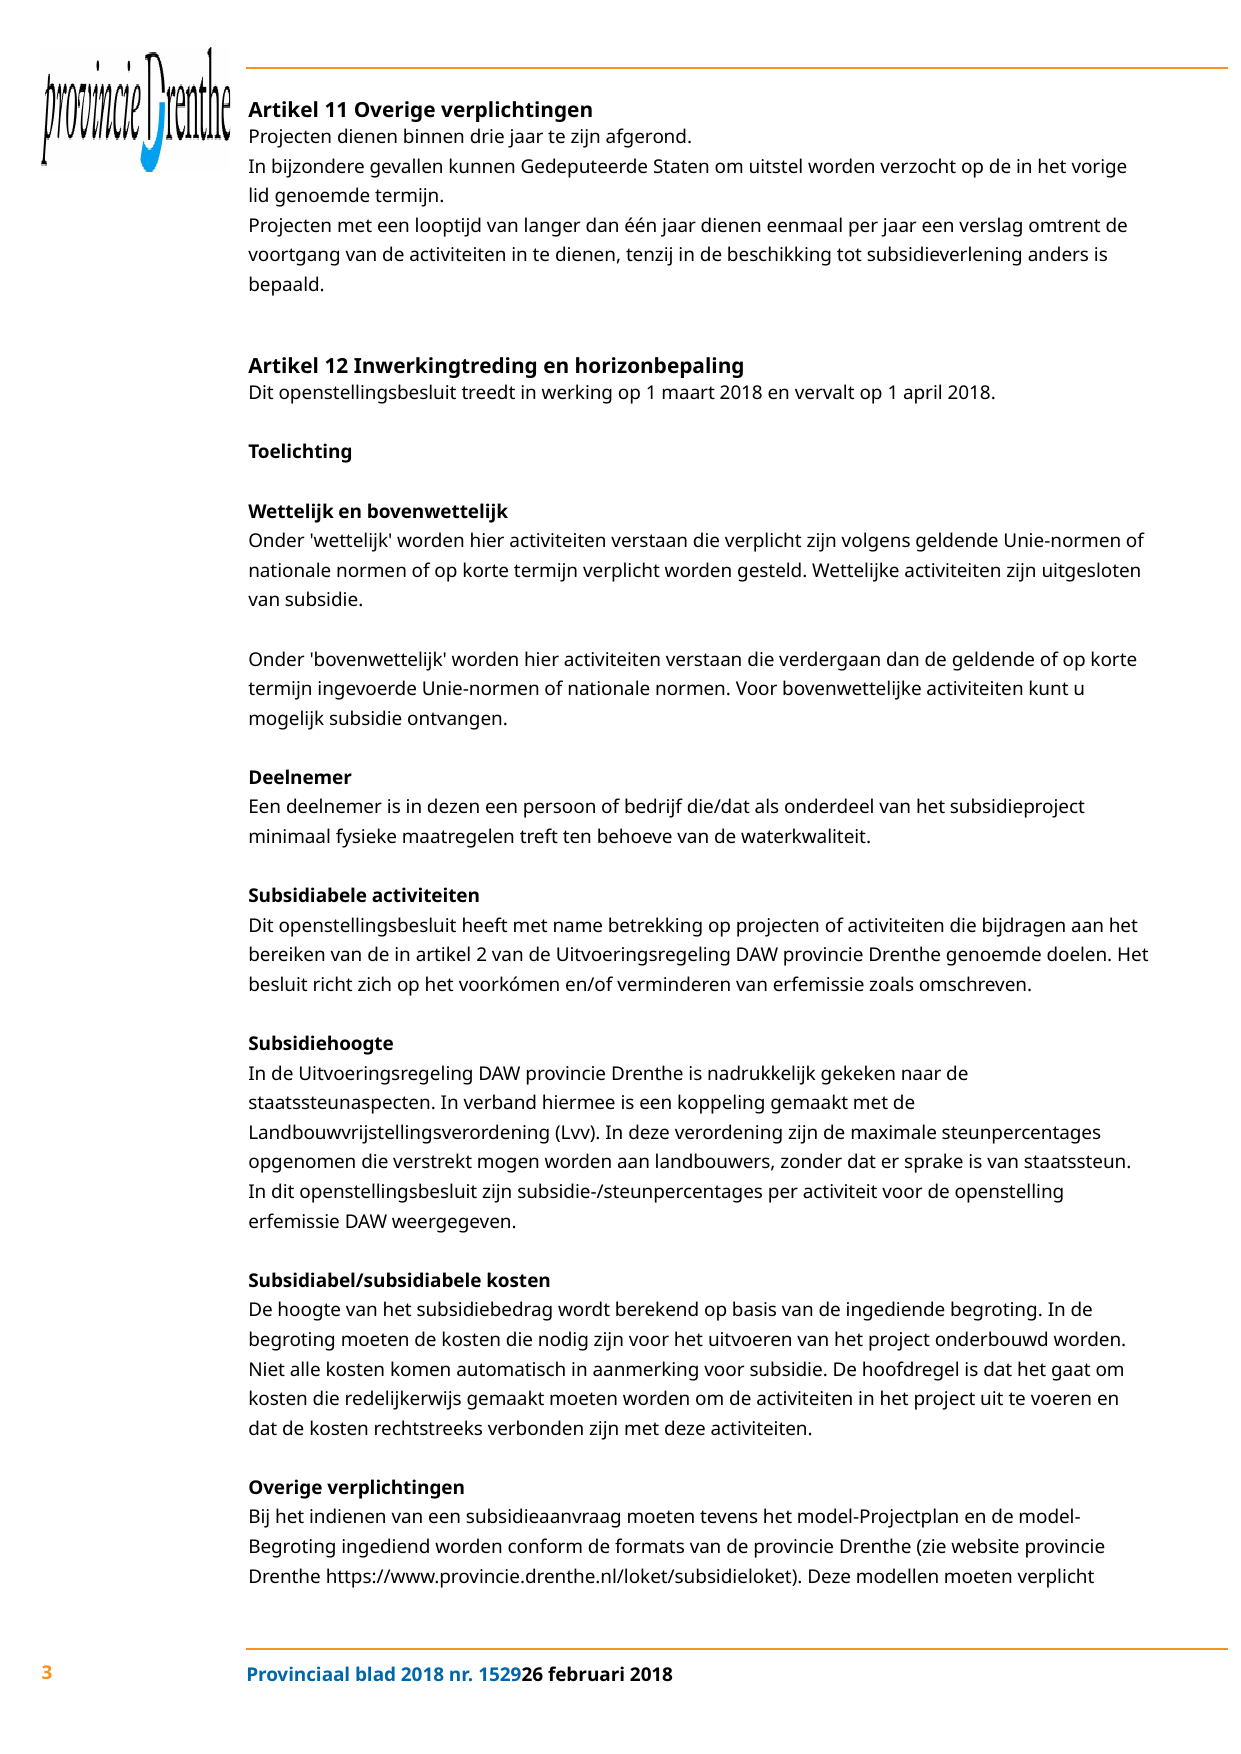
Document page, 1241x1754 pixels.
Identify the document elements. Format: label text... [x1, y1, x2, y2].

text Subsidiehoogte [248, 1030, 1152, 1056]
text In bijzondere gevallen kunnen Gedeputeerde Staten om uitstel worden verzocht op de in het vorige lid genoemde termijn. [248, 153, 1152, 208]
text Wettelijk en bovenwettelijk [248, 498, 1152, 524]
text Dit openstellingsbesluit treedt in werking op 1 maart 2018 en vervalt op 1 april 2018. [248, 379, 1152, 405]
text Artikel 12 Inwerkingtreding en horizonbepaling [248, 351, 1152, 379]
text Overige verplichtingen [248, 1474, 1152, 1500]
text Projecten dienen binnen drie jaar te zijn afgerond. [248, 123, 1152, 149]
text Subsidiabele activiteiten [248, 882, 1152, 908]
picture [41, 47, 231, 172]
text Projecten met een looptijd van langer dan één jaar dienen eenmaal per jaar een verslag omtrent de voortgang van de activiteiten in te dienen, tenzij in de beschikking tot subsidieverlening anders is bepaald. [248, 212, 1152, 297]
text Een deelnemer is in dezen een persoon of bedrijf die/dat als onderdeel van het subsidieproject minimaal fysieke maatregelen treft ten behoeve van de waterkwaliteit. [248, 794, 1152, 849]
text Dit openstellingsbesluit heeft met name betrekking op projecten of activiteiten die bijdragen aan het bereiken van de in artikel 2 van de Uitvoeringsregeling DAW provincie Drenthe genoemde doelen. Het besluit richt zich op het voorkómen en/of verminderen van erfemissie zoals omschreven. [248, 912, 1152, 997]
text Onder 'wettelijk' worden hier activiteiten verstaan die verplicht zijn volgens geldende Unie-normen of nationale normen of op korte termijn verplicht worden gesteld. Wettelijke activiteiten zijn uitgesloten van subsidie. [248, 527, 1152, 612]
text Deelnemer [248, 764, 1152, 790]
text Artikel 11 Overige verplichtingen [248, 95, 1152, 123]
text De hoogte van het subsidiebedrag wordt berekend op basis van de ingediende begroting. In de begroting moeten de kosten die nodig zijn voor het uitvoeren van het project onderbouwd worden. Niet alle kosten komen automatisch in aanmerking voor subsidie. De hoofdregel is dat het gaat om kosten die redelijkerwijs gemaakt moeten worden om de activiteiten in het project uit te voeren en dat de kosten rechtstreeks verbonden zijn met deze activiteiten. [248, 1297, 1152, 1441]
text In de Uitvoeringsregeling DAW provincie Drenthe is nadrukkelijk gekeken naar de staatssteunaspecten. In verband hiermee is een koppeling gemaakt met de Landbouwvrijstellingsverordening (Lvv). In deze verordening zijn de maximale steunpercentages opgenomen die verstrekt mogen worden aan landbouwers, zonder dat er sprake is van staatssteun. In dit openstellingsbesluit zijn subsidie-/steunpercentages per activiteit voor de openstelling erfemissie DAW weergegeven. [248, 1060, 1152, 1234]
text Onder 'bovenwettelijk' worden hier activiteiten verstaan die verdergaan dan de geldende of op korte termijn ingevoerde Unie-normen of nationale normen. Voor bovenwettelijke activiteiten kunt u mogelijk subsidie ontvangen. [248, 646, 1152, 731]
text Subsidiabel/subsidiabele kosten [248, 1267, 1152, 1293]
text Bij het indienen van een subsidieaanvraag moeten tevens het model-Projectplan en de model-Begroting ingediend worden conform de formats van de provincie Drenthe (zie website provincie Drenthe https://www.provincie.drenthe.nl/loket/subsidieloket). Deze modellen moeten verplicht [248, 1504, 1152, 1589]
text Toelichting [248, 439, 1152, 464]
